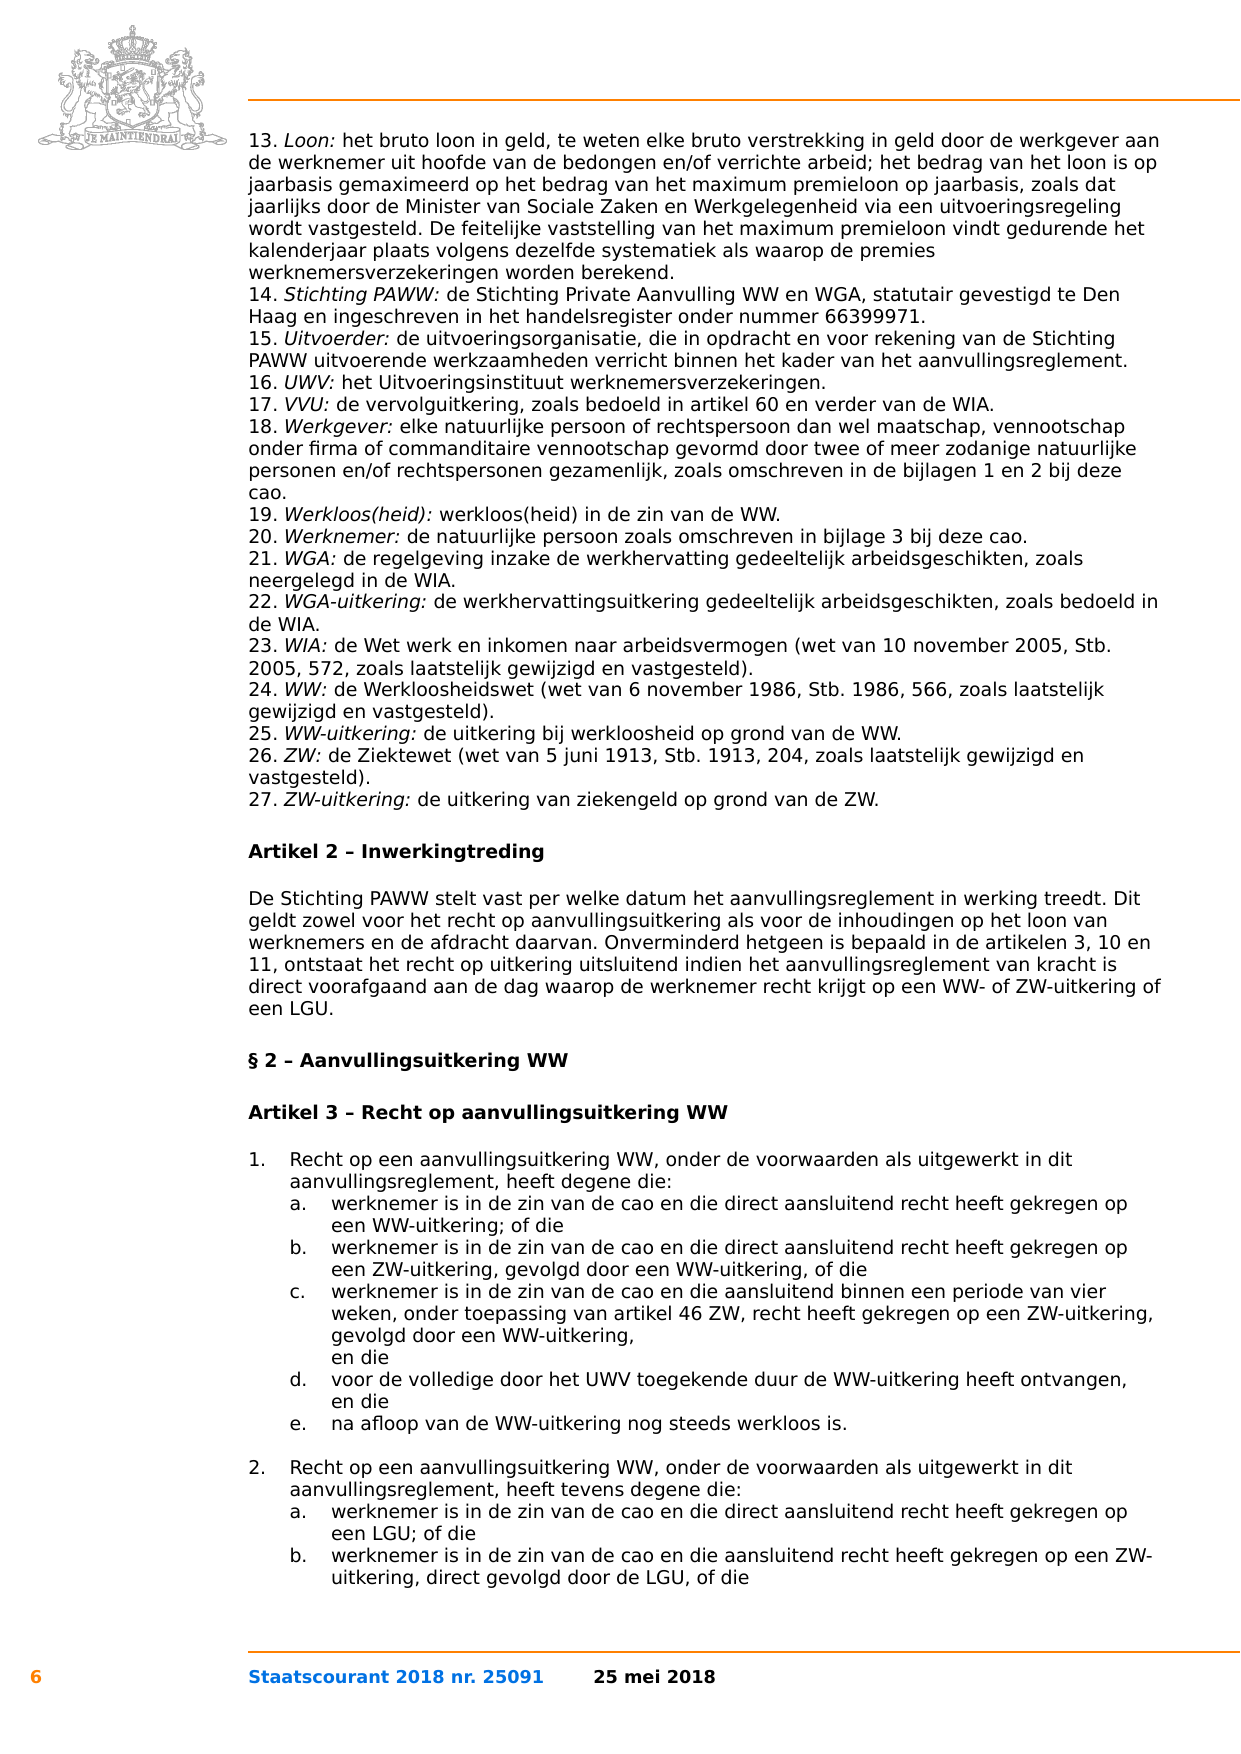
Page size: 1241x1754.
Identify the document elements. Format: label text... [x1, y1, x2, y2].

text 25. WW-uitkering: de uitkering bij werkloosheid op grond van de WW. [248, 723, 1163, 745]
text 18. Werkgever: elke natuurlijke persoon of rechtspersoon dan wel maatschap, vennootschap onder firma of commanditaire vennootschap gevormd door twee of meer zodanige natuurlijke personen en/of rechtspersonen gezamenlijk, zoals omschreven in de bijlagen 1 en 2 bij deze cao. [248, 416, 1163, 503]
text 17. VVU: de vervolguitkering, zoals bedoeld in artikel 60 en verder van de WIA. [248, 394, 1163, 416]
text 1. Recht op een aanvullingsuitkering WW, onder de voorwaarden als uitgewerkt in dit aanvullingsreglement, heeft degene die: [248, 1149, 1163, 1193]
text e. na afloop van de WW-uitkering nog steeds werkloos is. [289, 1413, 1163, 1435]
text en die [331, 1347, 1163, 1369]
subtitle Artikel 2 – Inwerkingtreding [248, 841, 1163, 863]
text 20. Werknemer: de natuurlijke persoon zoals omschreven in bijlage 3 bij deze cao. [248, 526, 1163, 547]
text 15. Uitvoerder: de uitvoeringsorganisatie, die in opdracht en voor rekening van de Stichting PAWW uitvoerende werkzaamheden verricht binnen het kader van het aanvullingsreglement. [248, 328, 1163, 372]
text d. voor de volledige door het UWV toegekende duur de WW-uitkering heeft ontvangen, [289, 1369, 1163, 1391]
text en die [331, 1391, 1163, 1413]
text a. werknemer is in de zin van de cao en die direct aansluitend recht heeft gekregen op een WW-uitkering; of die [289, 1193, 1163, 1237]
text 24. WW: de Werkloosheidswet (wet van 6 november 1986, Stb. 1986, 566, zoals laatstelijk gewijzigd en vastgesteld). [248, 679, 1163, 723]
text 16. UWV: het Uitvoeringsinstituut werknemersverzekeringen. [248, 372, 1163, 394]
text c. werknemer is in de zin van de cao en die aansluitend binnen een periode van vier weken, onder toepassing van artikel 46 ZW, recht heeft gekregen op een ZW-uitkering, gevolgd door een WW-uitkering, [289, 1281, 1163, 1347]
text 27. ZW-uitkering: de uitkering van ziekengeld op grond van de ZW. [248, 789, 1163, 811]
text b. werknemer is in de zin van de cao en die aansluitend recht heeft gekregen op een ZW-uitkering, direct gevolgd door de LGU, of die [289, 1544, 1163, 1588]
text 14. Stichting PAWW: de Stichting Private Aanvulling WW en WGA, statutair gevestigd te Den Haag en ingeschreven in het handelsregister onder nummer 66399971. [248, 284, 1163, 328]
text 22. WGA-uitkering: de werkhervattingsuitkering gedeeltelijk arbeidsgeschikten, zoals bedoeld in de WIA. [248, 591, 1163, 635]
text a. werknemer is in de zin van de cao en die direct aansluitend recht heeft gekregen op een LGU; of die [289, 1501, 1163, 1544]
subtitle Artikel 3 – Recht op aanvullingsuitkering WW [248, 1102, 1163, 1124]
text 26. ZW: de Ziektewet (wet van 5 juni 1913, Stb. 1913, 204, zoals laatstelijk gewijzigd en vastgesteld). [248, 745, 1163, 789]
picture [38, 25, 227, 150]
subtitle § 2 – Aanvullingsuitkering WW [248, 1050, 1163, 1072]
text 21. WGA: de regelgeving inzake de werkhervatting gedeeltelijk arbeidsgeschikten, zoals neergelegd in de WIA. [248, 547, 1163, 591]
text De Stichting PAWW stelt vast per welke datum het aanvullingsreglement in werking treedt. Dit geldt zowel voor het recht op aanvullingsuitkering als voor de inhoudingen op het loon van werknemers en de afdracht daarvan. Onverminderd hetgeen is bepaald in de artikelen 3, 10 en 11, ontstaat het recht op uitkering uitsluitend indien het aanvullingsreglement van kracht is direct voorafgaand aan de dag waarop de werknemer recht krijgt op een WW- of ZW-uitkering of een LGU. [248, 888, 1163, 1020]
text 19. Werkloos(heid): werkloos(heid) in de zin van de WW. [248, 503, 1163, 526]
text 23. WIA: de Wet werk en inkomen naar arbeidsvermogen (wet van 10 november 2005, Stb. 2005, 572, zoals laatstelijk gewijzigd en vastgesteld). [248, 635, 1163, 679]
text b. werknemer is in de zin van de cao en die direct aansluitend recht heeft gekregen op een ZW-uitkering, gevolgd door een WW-uitkering, of die [289, 1237, 1163, 1281]
text 2. Recht op een aanvullingsuitkering WW, onder de voorwaarden als uitgewerkt in dit aanvullingsreglement, heeft tevens degene die: [248, 1457, 1163, 1501]
text 13. Loon: het bruto loon in geld, te weten elke bruto verstrekking in geld door de werkgever aan de werknemer uit hoofde van de bedongen en/of verrichte arbeid; het bedrag van het loon is op jaarbasis gemaximeerd op het bedrag van het maximum premieloon op jaarbasis, zoals dat jaarlijks door de Minister van Sociale Zaken en Werkgelegenheid via een uitvoeringsregeling wordt vastgesteld. De feitelijke vaststelling van het maximum premieloon vindt gedurende het kalenderjaar plaats volgens dezelfde systematiek als waarop de premies werknemersverzekeringen worden berekend. [248, 130, 1163, 284]
